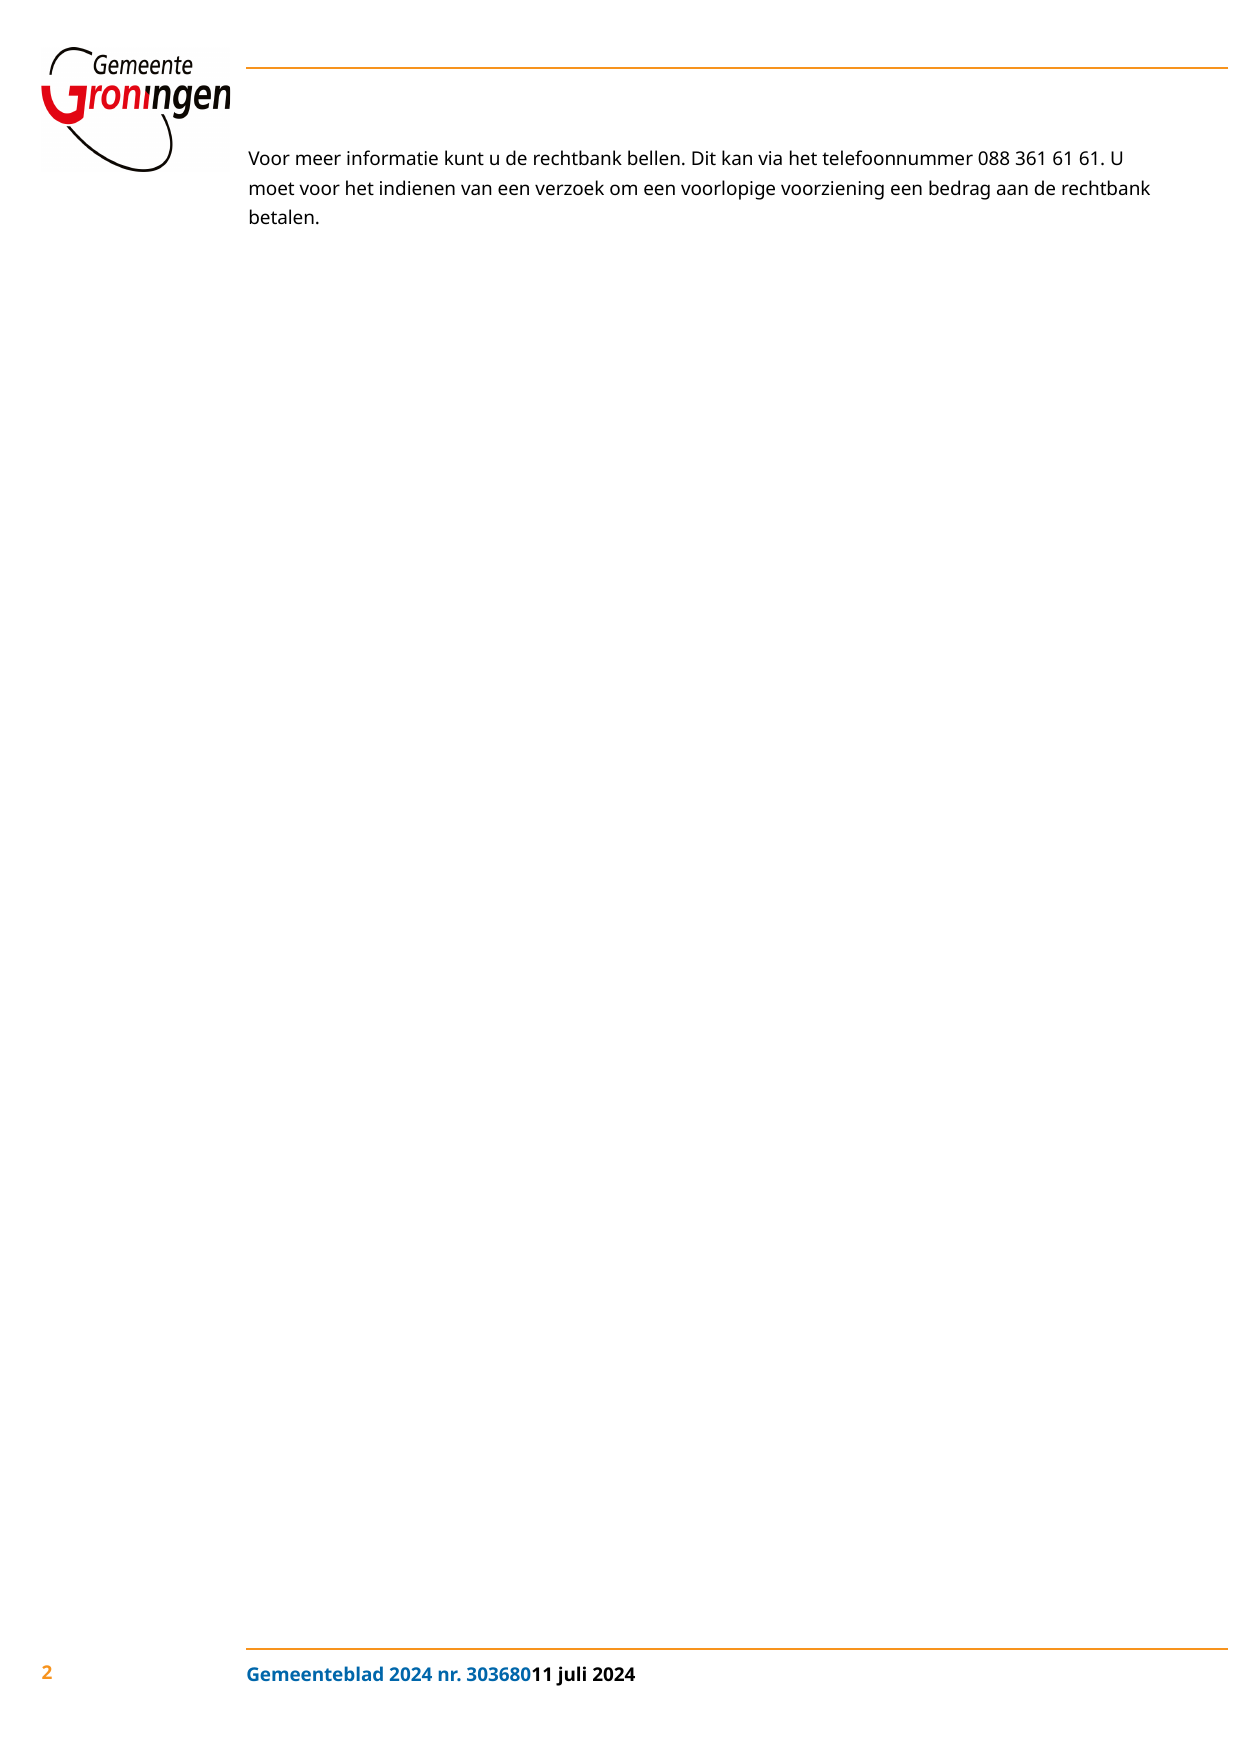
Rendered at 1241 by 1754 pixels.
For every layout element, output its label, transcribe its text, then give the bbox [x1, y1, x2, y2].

text Voor meer informatie kunt u de rechtbank bellen. Dit kan via het telefoonnummer 088 361 61 61. U moet voor het indienen van een verzoek om een voorlopige voorziening een bedrag aan de rechtbank betalen. [248, 145, 1152, 230]
picture [41, 47, 231, 172]
